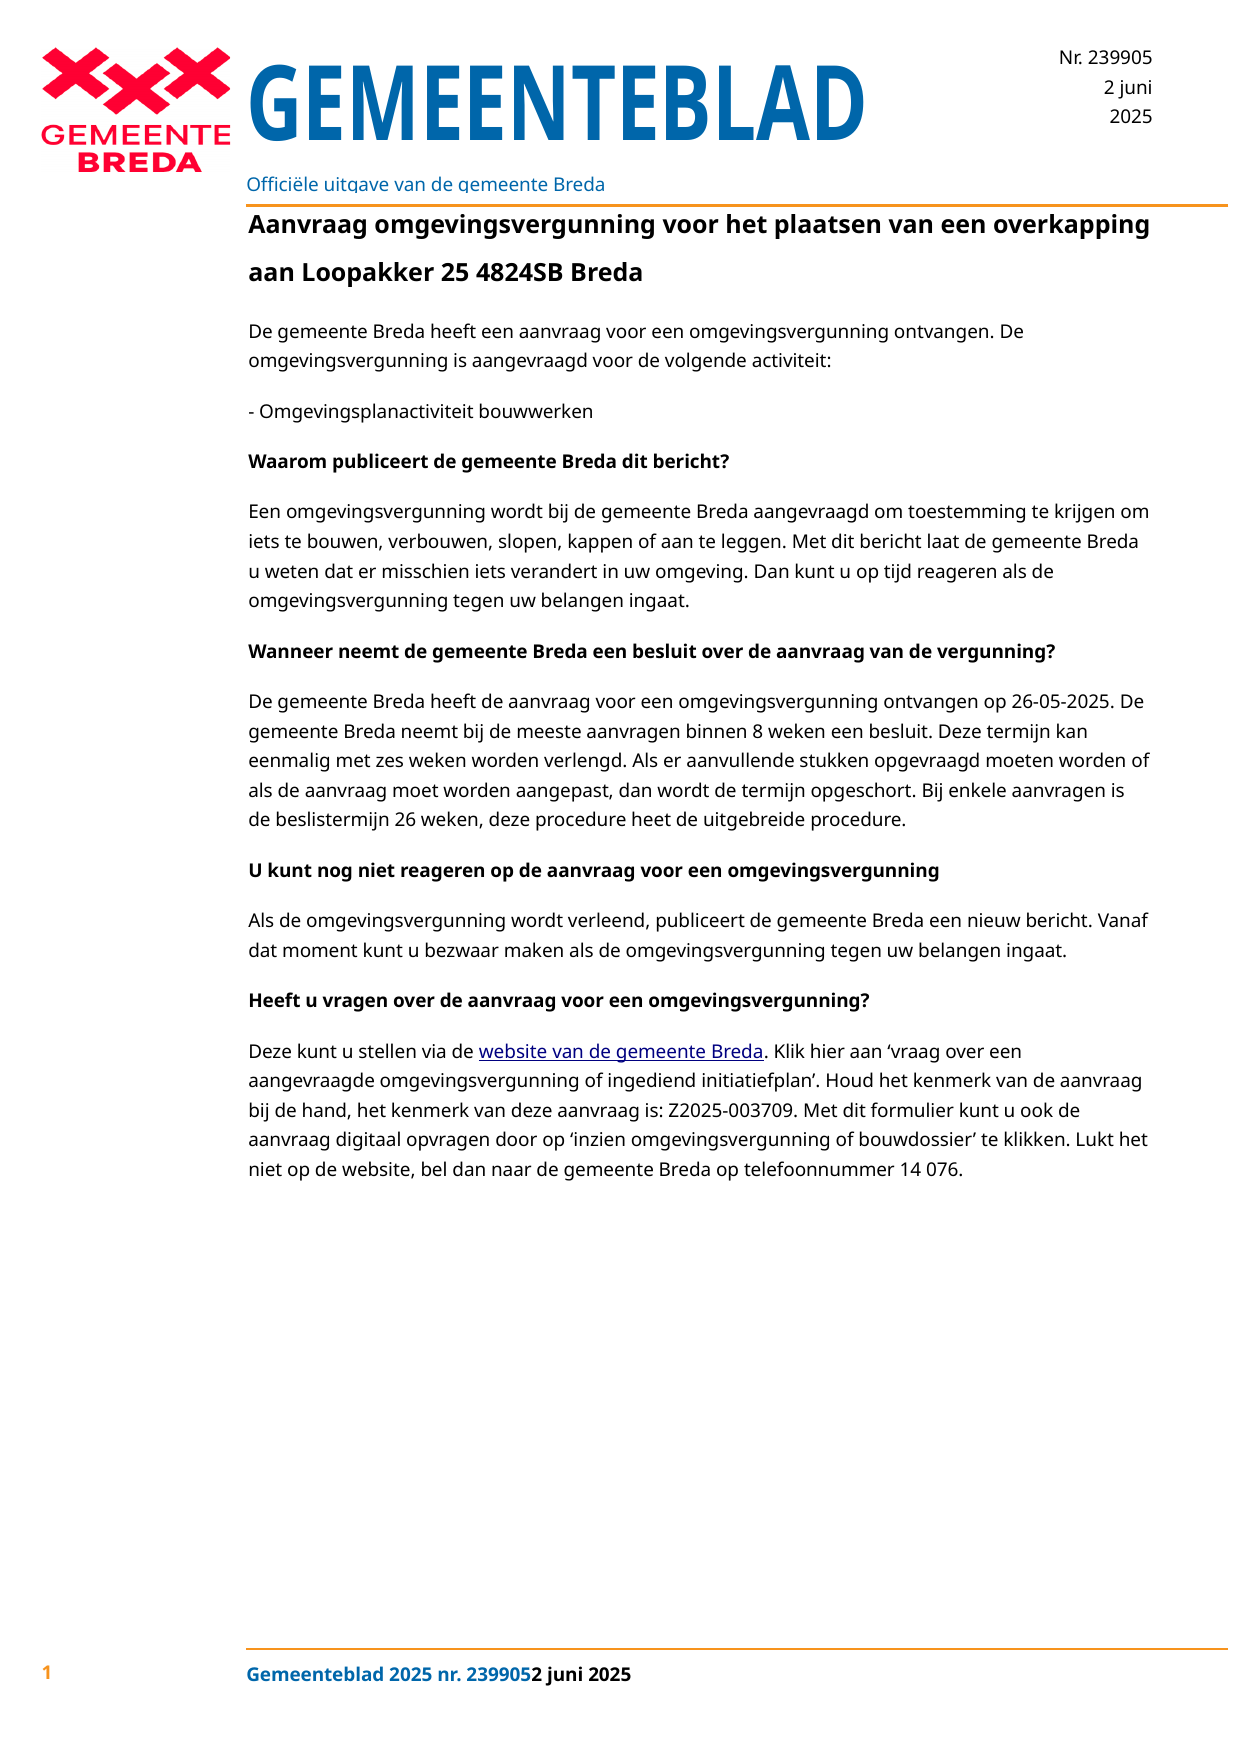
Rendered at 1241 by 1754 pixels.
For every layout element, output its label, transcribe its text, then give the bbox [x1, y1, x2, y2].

text Wanneer neemt de gemeente Breda een besluit over de aanvraag van de vergunning? [248, 638, 1152, 664]
text Aanvraag omgevingsvergunning voor het plaatsen van een overkapping aan Loopakker 25 4824SB Breda [248, 207, 1152, 288]
picture [41, 47, 231, 172]
text U kunt nog niet reageren op de aanvraag voor een omgevingsvergunning [248, 857, 1152, 883]
text Deze kunt u stellen via de website van de gemeente Breda. Klik hier aan ‘vraag over een aangevraagde omgevingsvergunning of ingediend initiatiefplan’. Houd het kenmerk van de aanvraag bij de hand, het kenmerk van deze aanvraag is: Z2025-003709. Met dit formulier kunt u ook de aanvraag digitaal opvragen door op ‘inzien omgevingsvergunning of bouwdossier’ te klikken. Lukt het niet op de website, bel dan naar de gemeente Breda op telefoonnummer 14 076. [248, 1038, 1152, 1182]
text Heeft u vragen over de aanvraag voor een omgevingsvergunning? [248, 987, 1152, 1013]
text Een omgevingsvergunning wordt bij de gemeente Breda aangevraagd om toestemming te krijgen om iets te bouwen, verbouwen, slopen, kappen of aan te leggen. Met dit bericht laat de gemeente Breda u weten dat er misschien iets verandert in uw omgeving. Dan kunt u op tijd reageren als de omgevingsvergunning tegen uw belangen ingaat. [248, 499, 1152, 613]
text De gemeente Breda heeft de aanvraag voor een omgevingsvergunning ontvangen op 26-05-2025. De gemeente Breda neemt bij de meeste aanvragen binnen 8 weken een besluit. Deze termijn kan eenmalig met zes weken worden verlengd. Als er aanvullende stukken opgevraagd moeten worden of als de aanvraag moet worden aangepast, dan wordt de termijn opgeschort. Bij enkele aanvragen is de beslistermijn 26 weken, deze procedure heet de uitgebreide procedure. [248, 688, 1152, 832]
text Als de omgevingsvergunning wordt verleend, publiceert de gemeente Breda een nieuw bericht. Vanaf dat moment kunt u bezwaar maken als de omgevingsvergunning tegen uw belangen ingaat. [248, 907, 1152, 963]
text De gemeente Breda heeft een aanvraag voor een omgevingsvergunning ontvangen. De omgevingsvergunning is aangevraagd voor de volgende activiteit: [248, 318, 1152, 373]
text - Omgevingsplanactiviteit bouwwerken [248, 398, 1152, 424]
text Waarom publiceert de gemeente Breda dit bericht? [248, 448, 1152, 474]
